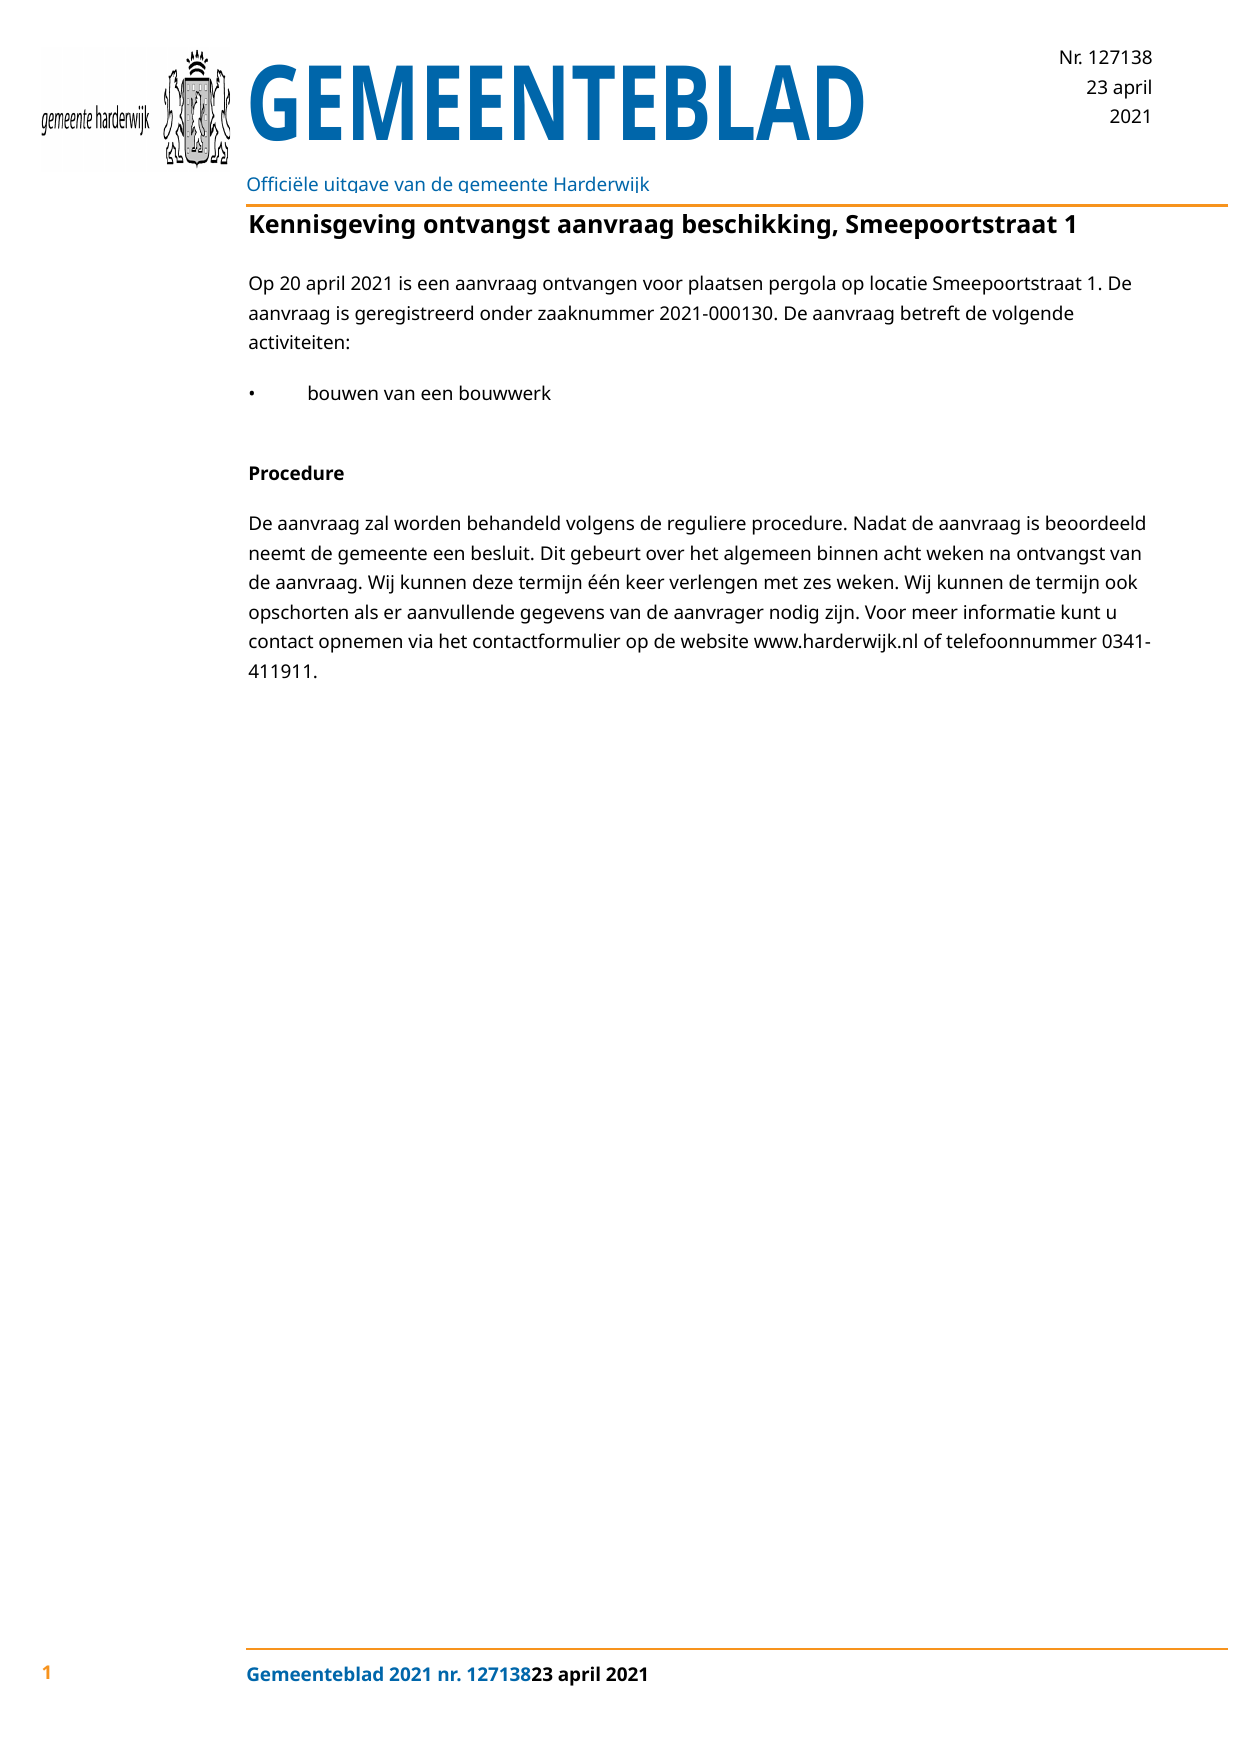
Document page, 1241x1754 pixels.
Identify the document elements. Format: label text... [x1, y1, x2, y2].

text De aanvraag zal worden behandeld volgens de reguliere procedure. Nadat de aanvraag is beoordeeld neemt de gemeente een besluit. Dit gebeurt over het algemeen binnen acht weken na ontvangst van de aanvraag. Wij kunnen deze termijn één keer verlengen met zes weken. Wij kunnen de termijn ook opschorten als er aanvullende gegevens van de aanvrager nodig zijn. Voor meer informatie kunt u contact opnemen via het contactformulier op de website www.harderwijk.nl of telefoonnummer 0341-411911. [248, 510, 1152, 684]
text Kennisgeving ontvangst aanvraag beschikking, Smeepoortstraat 1 [248, 207, 1152, 241]
text Procedure [248, 460, 1152, 486]
list bouwen van een bouwwerk [248, 380, 1152, 406]
picture [41, 47, 231, 172]
text Op 20 april 2021 is een aanvraag ontvangen voor plaatsen pergola op locatie Smeepoortstraat 1. De aanvraag is geregistreerd onder zaaknummer 2021-000130. De aanvraag betreft de volgende activiteiten: [248, 270, 1152, 355]
